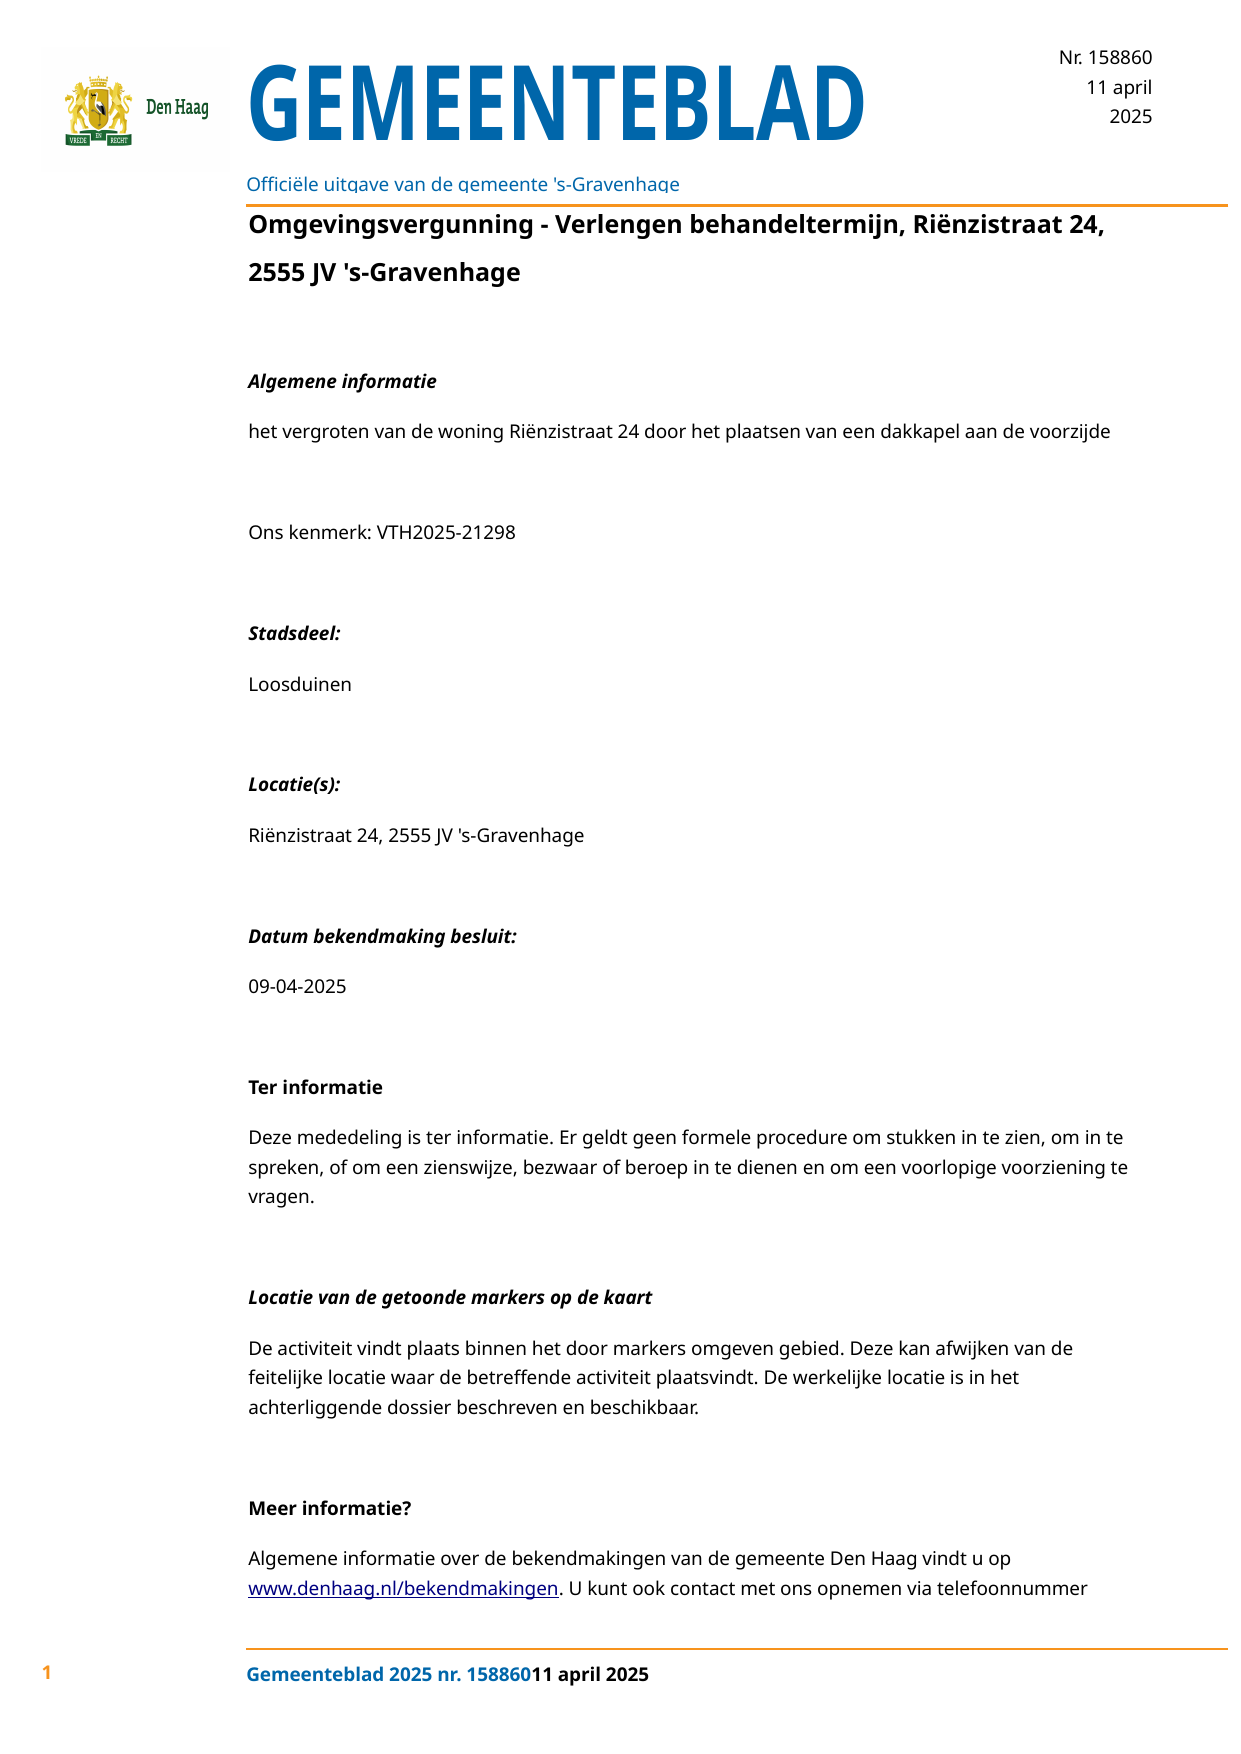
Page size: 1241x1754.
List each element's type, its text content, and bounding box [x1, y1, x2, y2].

text Algemene informatie over de bekendmakingen van de gemeente Den Haag vindt u op www.denhaag.nl/bekendmakingen. U kunt ook contact met ons opnemen via telefoonnummer [248, 1545, 1152, 1601]
text Deze mededeling is ter informatie. Er geldt geen formele procedure om stukken in te zien, om in te spreken, of om een zienswijze, bezwaar of beroep in te dienen en om een voorlopige voorziening te vragen. [248, 1124, 1152, 1209]
text Locatie(s): [248, 772, 1152, 797]
text Datum bekendmaking besluit: [248, 923, 1152, 949]
text Omgevingsvergunning - Verlengen behandeltermijn, Riënzistraat 24, 2555 JV 's-Gravenhage [248, 207, 1152, 288]
text Loosduinen [248, 671, 1152, 697]
text Meer informatie? [248, 1495, 1152, 1521]
text Stadsdeel: [248, 620, 1152, 646]
text 09-04-2025 [248, 973, 1152, 999]
text Ter informatie [248, 1074, 1152, 1100]
text De activiteit vindt plaats binnen het door markers omgeven gebied. Deze kan afwijken van de feitelijke locatie waar de betreffende activiteit plaatsvindt. De werkelijke locatie is in het achterliggende dossier beschreven en beschikbaar. [248, 1335, 1152, 1420]
text Locatie van de getoonde markers op de kaart [248, 1284, 1152, 1310]
text het vergroten van de woning Riënzistraat 24 door het plaatsen van een dakkapel aan de voorzijde [248, 419, 1152, 444]
picture [41, 47, 231, 172]
text Algemene informatie [248, 368, 1152, 394]
text Riënzistraat 24, 2555 JV 's-Gravenhage [248, 822, 1152, 848]
text Ons kenmerk: VTH2025-21298 [248, 519, 1152, 545]
